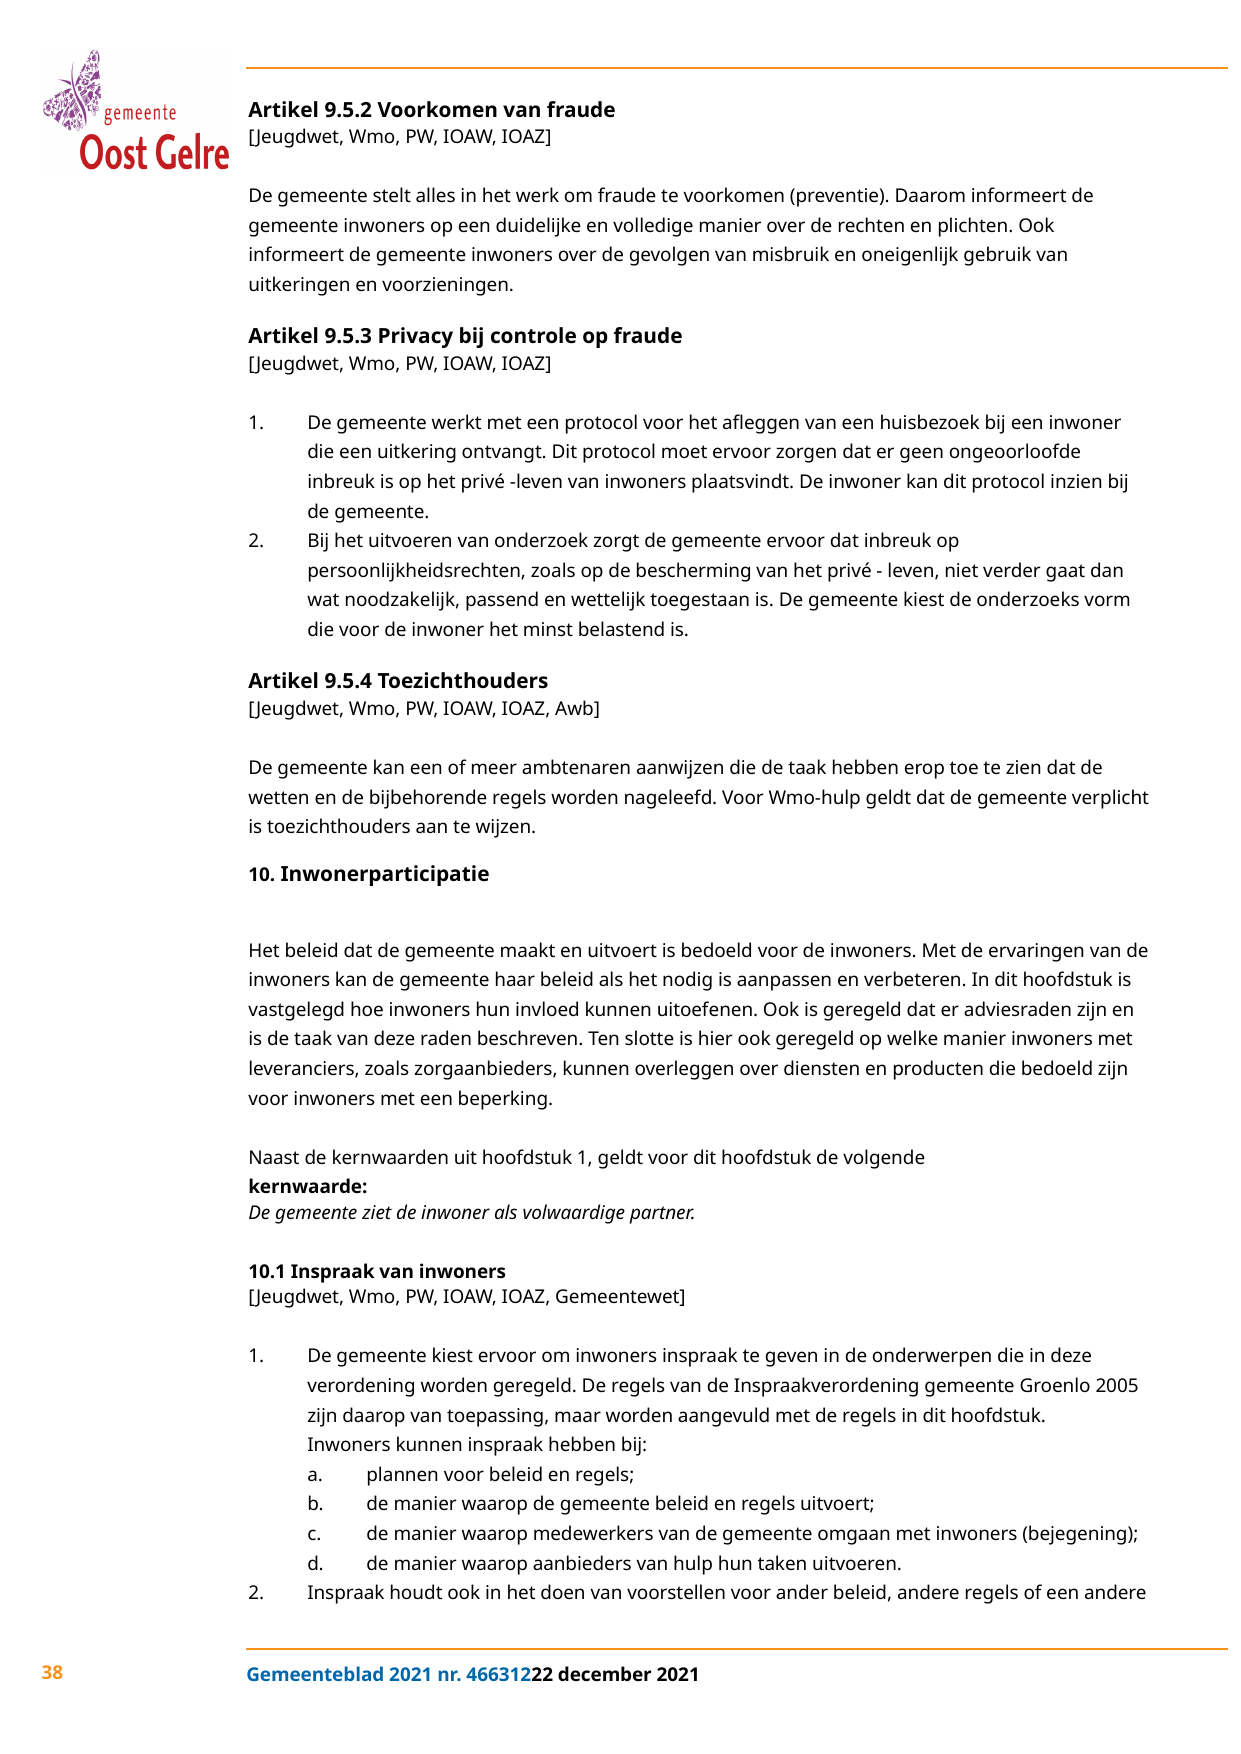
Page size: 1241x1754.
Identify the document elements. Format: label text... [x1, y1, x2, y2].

text Artikel 9.5.3 Privacy bij controle op fraude [248, 322, 1152, 350]
list plannen voor beleid en regels; [307, 1461, 1152, 1487]
list de manier waarop medewerkers van de gemeente omgaan met inwoners (bejegening); [307, 1520, 1152, 1546]
picture [41, 47, 231, 172]
list de manier waarop de gemeente beleid en regels uitvoert; [307, 1491, 1152, 1516]
list Bij het uitvoeren van onderzoek zorgt de gemeente ervoor dat inbreuk op persoonlijkheidsrechten, zoals op de bescherming van het privé - leven, niet verder gaat dan wat noodzakelijk, passend en wettelijk toegestaan is. De gemeente kiest de onderzoeks vorm die voor de inwoner het minst belastend is. [248, 527, 1152, 642]
list De gemeente werkt met een protocol voor het afleggen van een huisbezoek bij een inwoner die een uitkering ontvangt. Dit protocol moet ervoor zorgen dat er geen ongeoorloofde inbreuk is op het privé -leven van inwoners plaatsvindt. De inwoner kan dit protocol inzien bij de gemeente. [248, 409, 1152, 524]
list De gemeente kiest ervoor om inwoners inspraak te geven in de onderwerpen die in deze verordening worden geregeld. De regels van de Inspraakverordening gemeente Groenlo 2005 zijn daarop van toepassing, maar worden aangevuld met de regels in dit hoofdstuk. [248, 1343, 1152, 1428]
text [Jeugdwet, Wmo, PW, IOAW, IOAZ, Awb] [248, 695, 1152, 721]
text De gemeente stelt alles in het werk om fraude te voorkomen (preventie). Daarom informeert de gemeente inwoners op een duidelijke en volledige manier over de rechten en plichten. Ook informeert de gemeente inwoners over de gevolgen van misbruik en oneigenlijk gebruik van uitkeringen en voorzieningen. [248, 182, 1152, 297]
table_cell De gemeente ziet de inwoner als volwaardige partner. [248, 1199, 1152, 1225]
list Inwoners kunnen inspraak hebben bij: [248, 1431, 1152, 1457]
text [Jeugdwet, Wmo, PW, IOAW, IOAZ] [248, 123, 1152, 149]
text Artikel 9.5.4 Toezichthouders [248, 667, 1152, 695]
text De gemeente kan een of meer ambtenaren aanwijzen die de taak hebben erop toe te zien dat de wetten en de bijbehorende regels worden nageleefd. Voor Wmo-hulp geldt dat de gemeente verplicht is toezichthouders aan te wijzen. [248, 754, 1152, 839]
text [Jeugdwet, Wmo, PW, IOAW, IOAZ] [248, 350, 1152, 376]
text 10.1 Inspraak van inwoners [248, 1258, 1152, 1283]
table_header Naast de kernwaarden uit hoofdstuk 1, geldt voor dit hoofdstuk de volgende kernwaarde: [248, 1144, 1152, 1199]
text Artikel 9.5.2 Voorkomen van fraude [248, 95, 1152, 123]
text 10. Inwonerparticipatie [248, 859, 1152, 887]
text [Jeugdwet, Wmo, PW, IOAW, IOAZ, Gemeentewet] [248, 1283, 1152, 1309]
text Het beleid dat de gemeente maakt en uitvoert is bedoeld voor de inwoners. Met de ervaringen van de inwoners kan de gemeente haar beleid als het nodig is aanpassen en verbeteren. In dit hoofdstuk is vastgelegd hoe inwoners hun invloed kunnen uitoefenen. Ook is geregeld dat er adviesraden zijn en is de taak van deze raden beschreven. Ten slotte is hier ook geregeld op welke manier inwoners met leveranciers, zoals zorgaanbieders, kunnen overleggen over diensten en producten die bedoeld zijn voor inwoners met een beperking. [248, 937, 1152, 1110]
list Inspraak houdt ook in het doen van voorstellen voor ander beleid, andere regels of een andere [248, 1579, 1152, 1605]
list de manier waarop aanbieders van hulp hun taken uitvoeren. [307, 1550, 1152, 1576]
